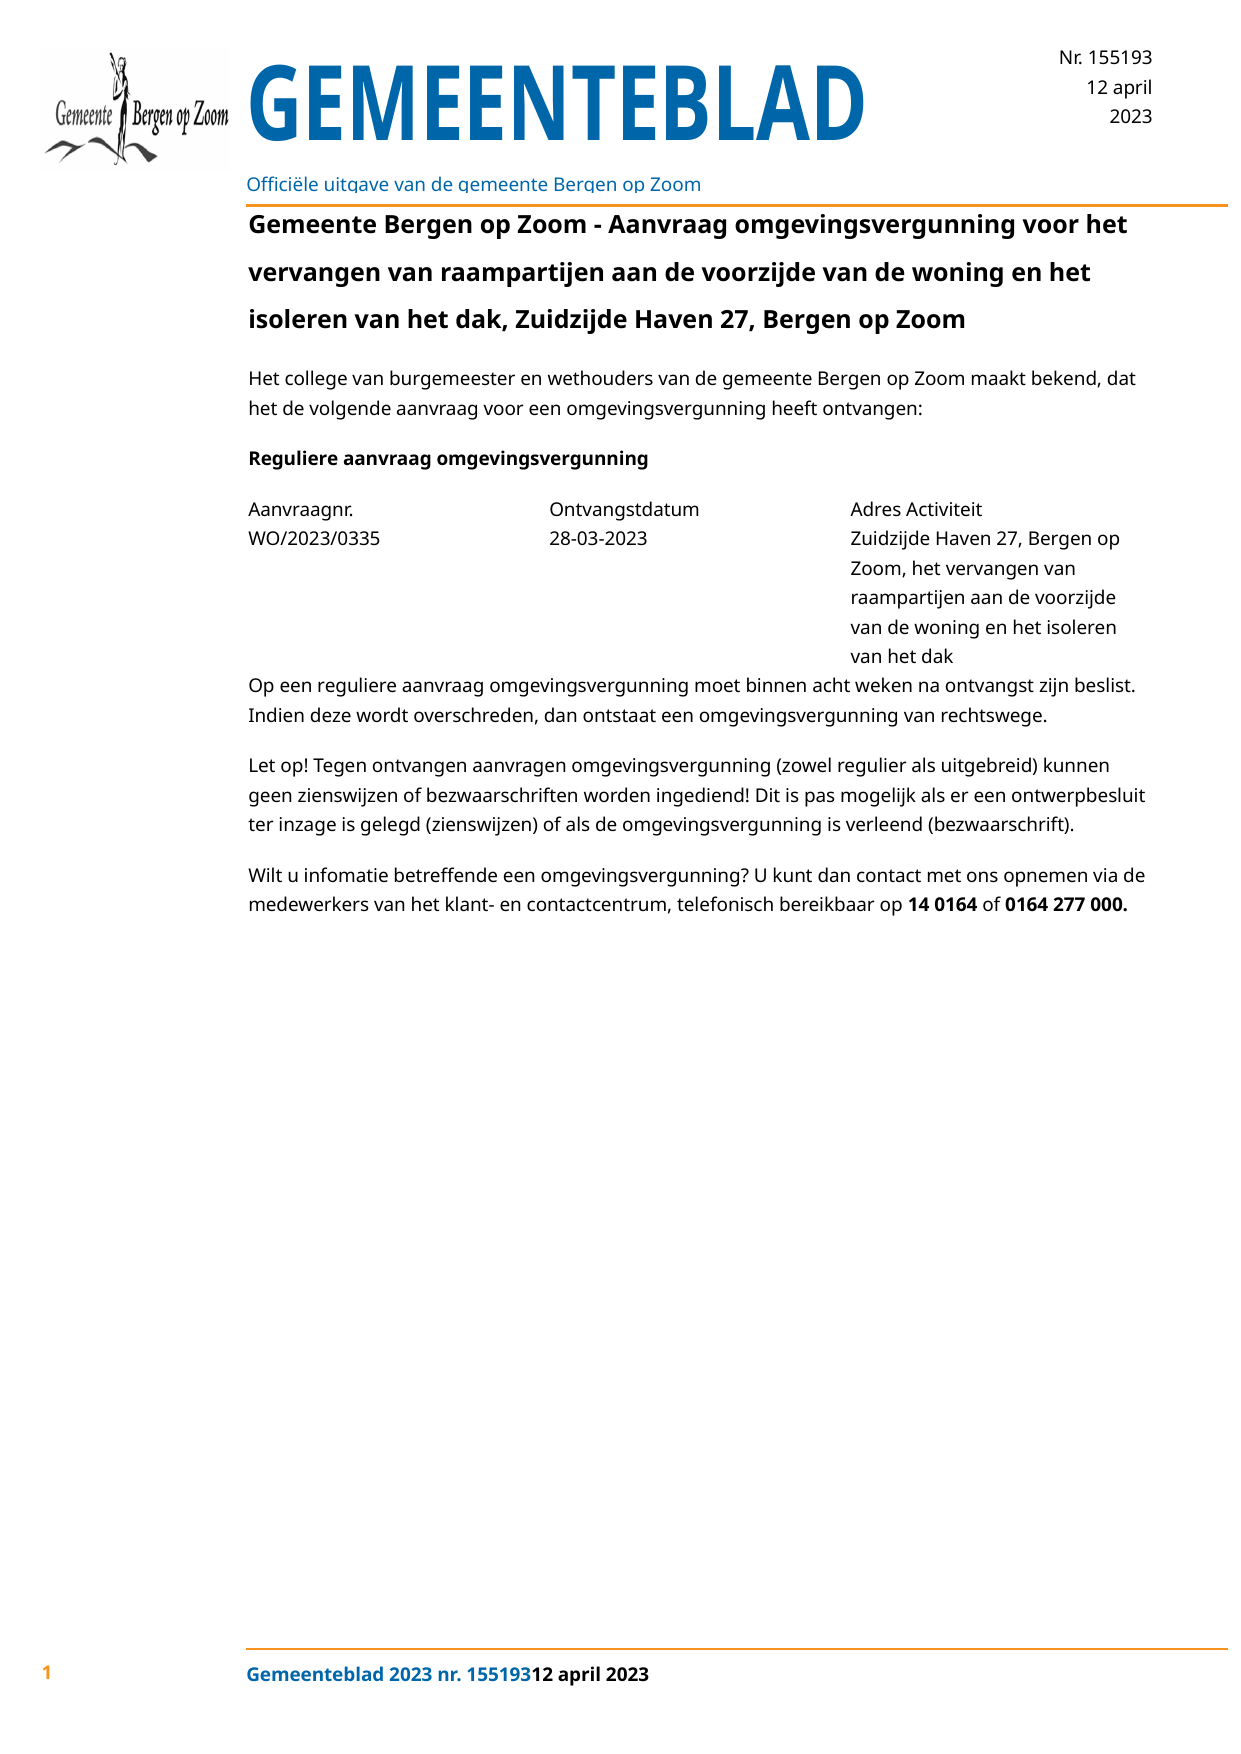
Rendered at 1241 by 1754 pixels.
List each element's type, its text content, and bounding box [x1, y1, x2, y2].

text Let op! Tegen ontvangen aanvragen omgevingsvergunning (zowel regulier als uitgebreid) kunnen geen zienswijzen of bezwaarschriften worden ingediend! Dit is pas mogelijk als er een ontwerpbesluit ter inzage is gelegd (zienswijzen) of als de omgevingsvergunning is verleend (bezwaarschrift). [248, 752, 1152, 837]
text Het college van burgemeester en wethouders van de gemeente Bergen op Zoom maakt bekend, dat het de volgende aanvraag voor een omgevingsvergunning heeft ontvangen: [248, 366, 1152, 421]
table_header Aanvraagnr. [248, 496, 549, 522]
table_header Zuidzijde Haven 27, Bergen op Zoom, het vervangen van raampartijen aan de voorzijde van de woning en het isoleren van het dak [850, 525, 1152, 669]
table_header WO/2023/0335 [248, 525, 549, 669]
table_header Adres Activiteit [850, 496, 1152, 522]
table_header 28-03-2023 [549, 525, 850, 669]
text Reguliere aanvraag omgevingsvergunning [248, 446, 1152, 471]
picture [41, 47, 231, 172]
text Op een reguliere aanvraag omgevingsvergunning moet binnen acht weken na ontvangst zijn beslist. Indien deze wordt overschreden, dan ontstaat een omgevingsvergunning van rechtswege. [248, 672, 1152, 728]
text Wilt u infomatie betreffende een omgevingsvergunning? U kunt dan contact met ons opnemen via de medewerkers van het klant- en contactcentrum, telefonisch bereikbaar op 14 0164 of 0164 277 000. [248, 862, 1152, 917]
text Gemeente Bergen op Zoom - Aanvraag omgevingsvergunning voor het vervangen van raampartijen aan de voorzijde van de woning en het isoleren van het dak, Zuidzijde Haven 27, Bergen op Zoom [248, 207, 1152, 336]
table_header Ontvangstdatum [549, 496, 850, 522]
